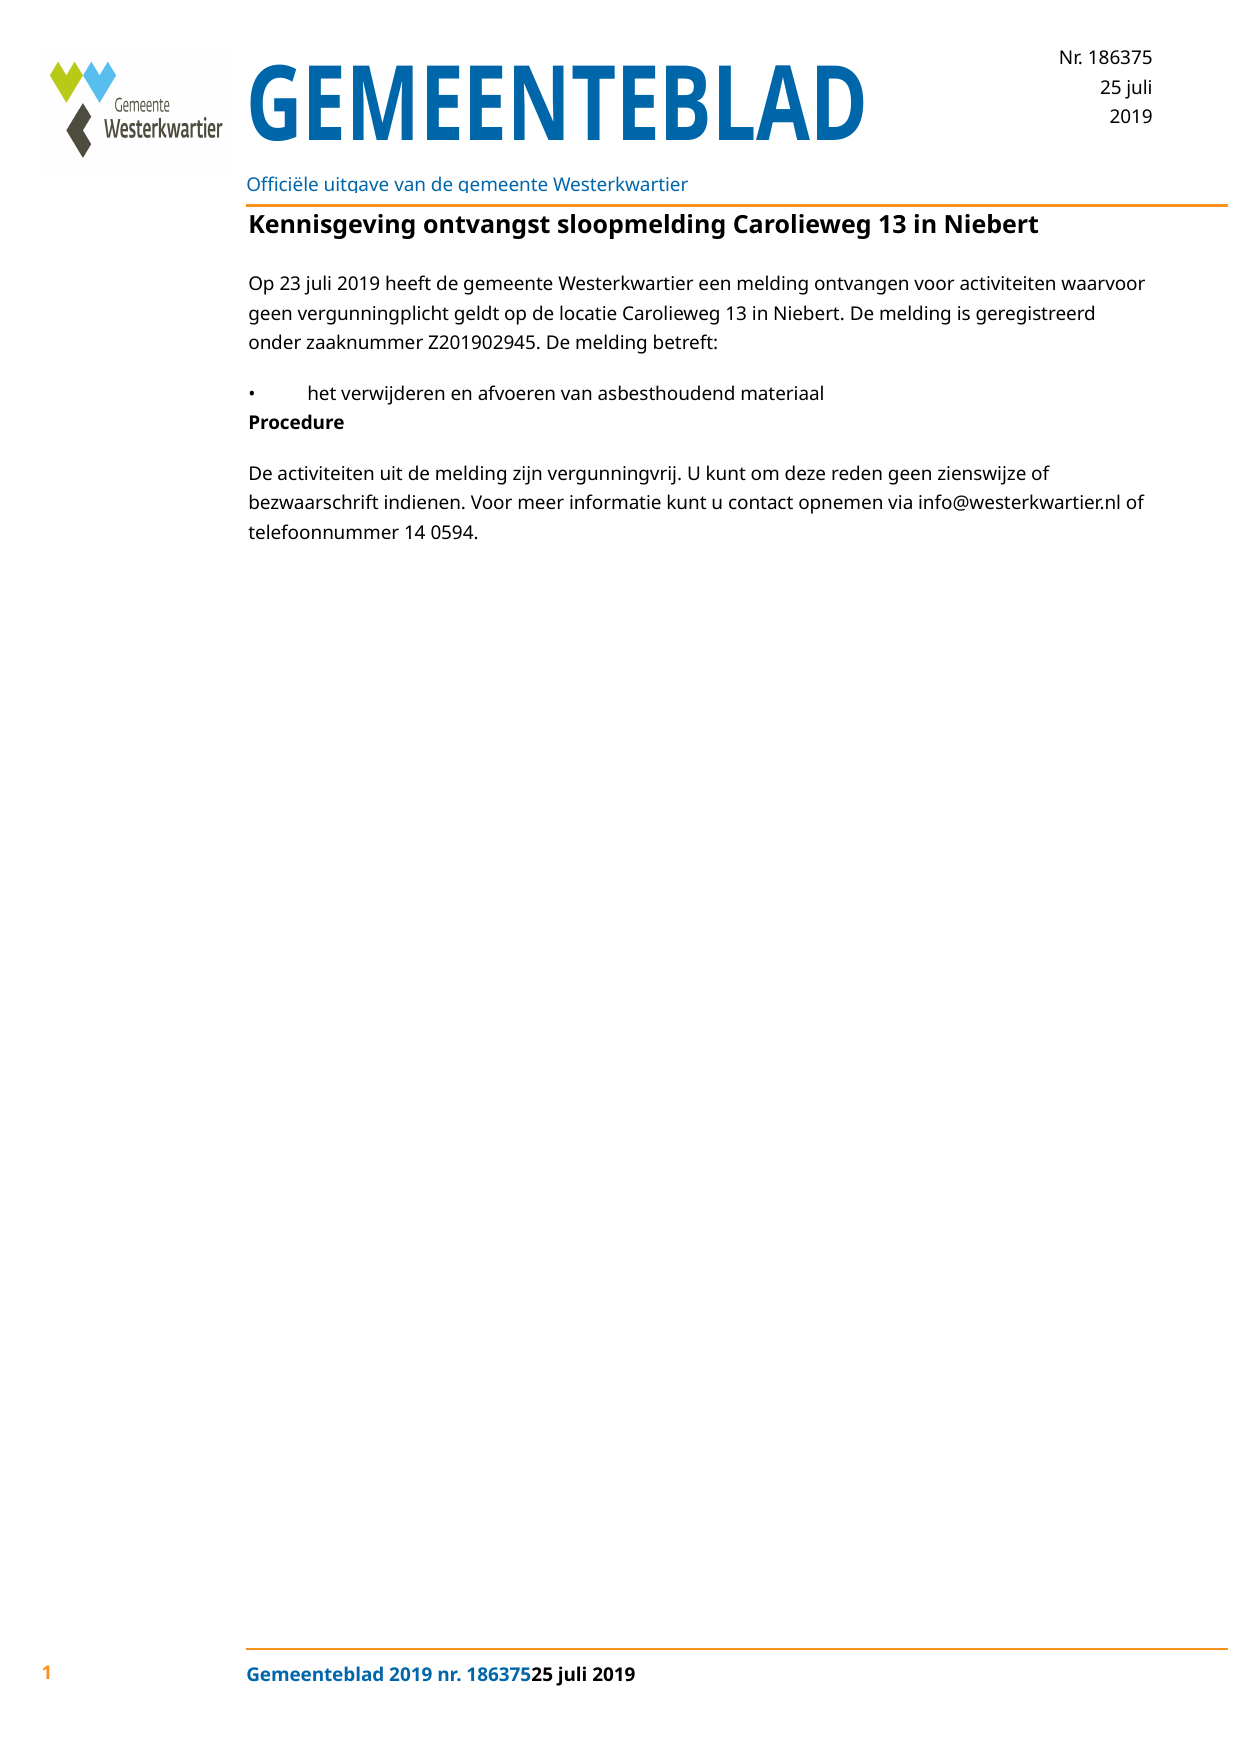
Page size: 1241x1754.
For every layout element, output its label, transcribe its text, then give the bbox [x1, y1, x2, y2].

picture [41, 47, 231, 172]
text Procedure [248, 409, 1152, 435]
text Op 23 juli 2019 heeft de gemeente Westerkwartier een melding ontvangen voor activiteiten waarvoor geen vergunningplicht geldt op de locatie Carolieweg 13 in Niebert. De melding is geregistreerd onder zaaknummer Z201902945. De melding betreft: [248, 270, 1152, 355]
text De activiteiten uit de melding zijn vergunningvrij. U kunt om deze reden geen zienswijze of bezwaarschrift indienen. Voor meer informatie kunt u contact opnemen via info@westerkwartier.nl of telefoonnummer 14 0594. [248, 460, 1152, 545]
list het verwijderen en afvoeren van asbesthoudend materiaal [248, 380, 1152, 406]
text Kennisgeving ontvangst sloopmelding Carolieweg 13 in Niebert [248, 207, 1152, 241]
